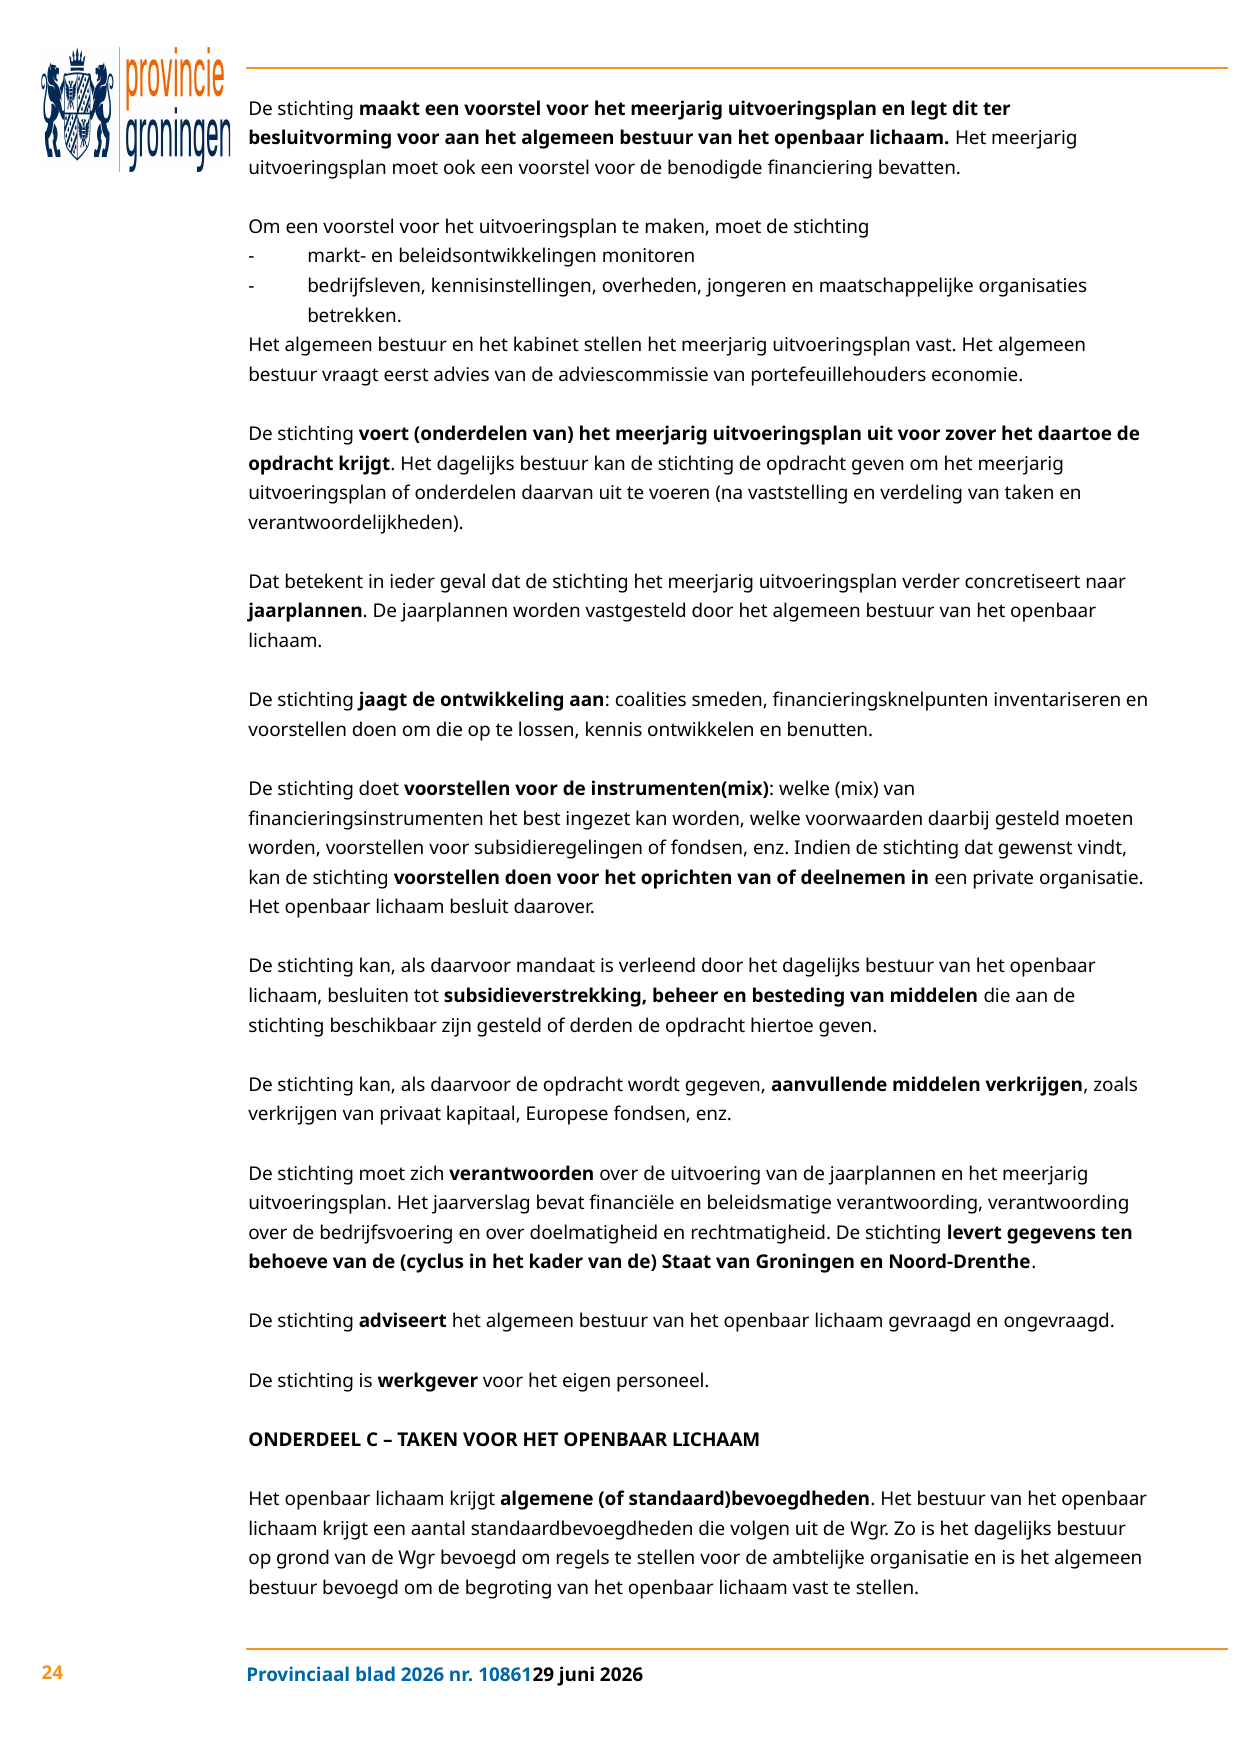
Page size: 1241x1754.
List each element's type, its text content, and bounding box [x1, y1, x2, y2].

picture [41, 47, 231, 172]
text De stichting jaagt de ontwikkeling aan: coalities smeden, financieringsknelpunten inventariseren en voorstellen doen om die op te lossen, kennis ontwikkelen en benutten. [248, 686, 1152, 742]
text Om een voorstel voor het uitvoeringsplan te maken, moet de stichting [248, 213, 1152, 239]
text De stichting is werkgever voor het eigen personeel. [248, 1367, 1152, 1393]
list bedrijfsleven, kennisinstellingen, overheden, jongeren en maatschappelijke organisaties betrekken. [248, 272, 1152, 328]
list markt- en beleidsontwikkelingen monitoren [248, 243, 1152, 268]
text De stichting maakt een voorstel voor het meerjarig uitvoeringsplan en legt dit ter besluitvorming voor aan het algemeen bestuur van het openbaar lichaam. Het meerjarig uitvoeringsplan moet ook een voorstel voor de benodigde financiering bevatten. [248, 95, 1152, 180]
text De stichting moet zich verantwoorden over de uitvoering van de jaarplannen en het meerjarig uitvoeringsplan. Het jaarverslag bevat financiële en beleidsmatige verantwoording, verantwoording over de bedrijfsvoering en over doelmatigheid en rechtmatigheid. De stichting levert gegevens ten behoeve van de (cyclus in het kader van de) Staat van Groningen en Noord-Drenthe. [248, 1160, 1152, 1274]
text Dat betekent in ieder geval dat de stichting het meerjarig uitvoeringsplan verder concretiseert naar jaarplannen. De jaarplannen worden vastgesteld door het algemeen bestuur van het openbaar lichaam. [248, 568, 1152, 653]
text De stichting doet voorstellen voor de instrumenten(mix): welke (mix) van financieringsinstrumenten het best ingezet kan worden, welke voorwaarden daarbij gesteld moeten worden, voorstellen voor subsidieregelingen of fondsen, enz. Indien de stichting dat gewenst vindt, kan de stichting voorstellen doen voor het oprichten van of deelnemen in een private organisatie. Het openbaar lichaam besluit daarover. [248, 775, 1152, 919]
text ONDERDEEL C – TAKEN VOOR HET OPENBAAR LICHAAM [248, 1426, 1152, 1452]
text Het openbaar lichaam krijgt algemene (of standaard)bevoegdheden. Het bestuur van het openbaar lichaam krijgt een aantal standaardbevoegdheden die volgen uit de Wgr. Zo is het dagelijks bestuur op grond van de Wgr bevoegd om regels te stellen voor de ambtelijke organisatie en is het algemeen bestuur bevoegd om de begroting van het openbaar lichaam vast te stellen. [248, 1485, 1152, 1600]
text De stichting voert (onderdelen van) het meerjarig uitvoeringsplan uit voor zover het daartoe de opdracht krijgt. Het dagelijks bestuur kan de stichting de opdracht geven om het meerjarig uitvoeringsplan of onderdelen daarvan uit te voeren (na vaststelling en verdeling van taken en verantwoordelijkheden). [248, 420, 1152, 535]
text Het algemeen bestuur en het kabinet stellen het meerjarig uitvoeringsplan vast. Het algemeen bestuur vraagt eerst advies van de adviescommissie van portefeuillehouders economie. [248, 331, 1152, 387]
text De stichting kan, als daarvoor de opdracht wordt gegeven, aanvullende middelen verkrijgen, zoals verkrijgen van privaat kapitaal, Europese fondsen, enz. [248, 1071, 1152, 1126]
text De stichting adviseert het algemeen bestuur van het openbaar lichaam gevraagd en ongevraagd. [248, 1308, 1152, 1333]
text De stichting kan, als daarvoor mandaat is verleend door het dagelijks bestuur van het openbaar lichaam, besluiten tot subsidieverstrekking, beheer en besteding van middelen die aan de stichting beschikbaar zijn gesteld of derden de opdracht hiertoe geven. [248, 953, 1152, 1038]
